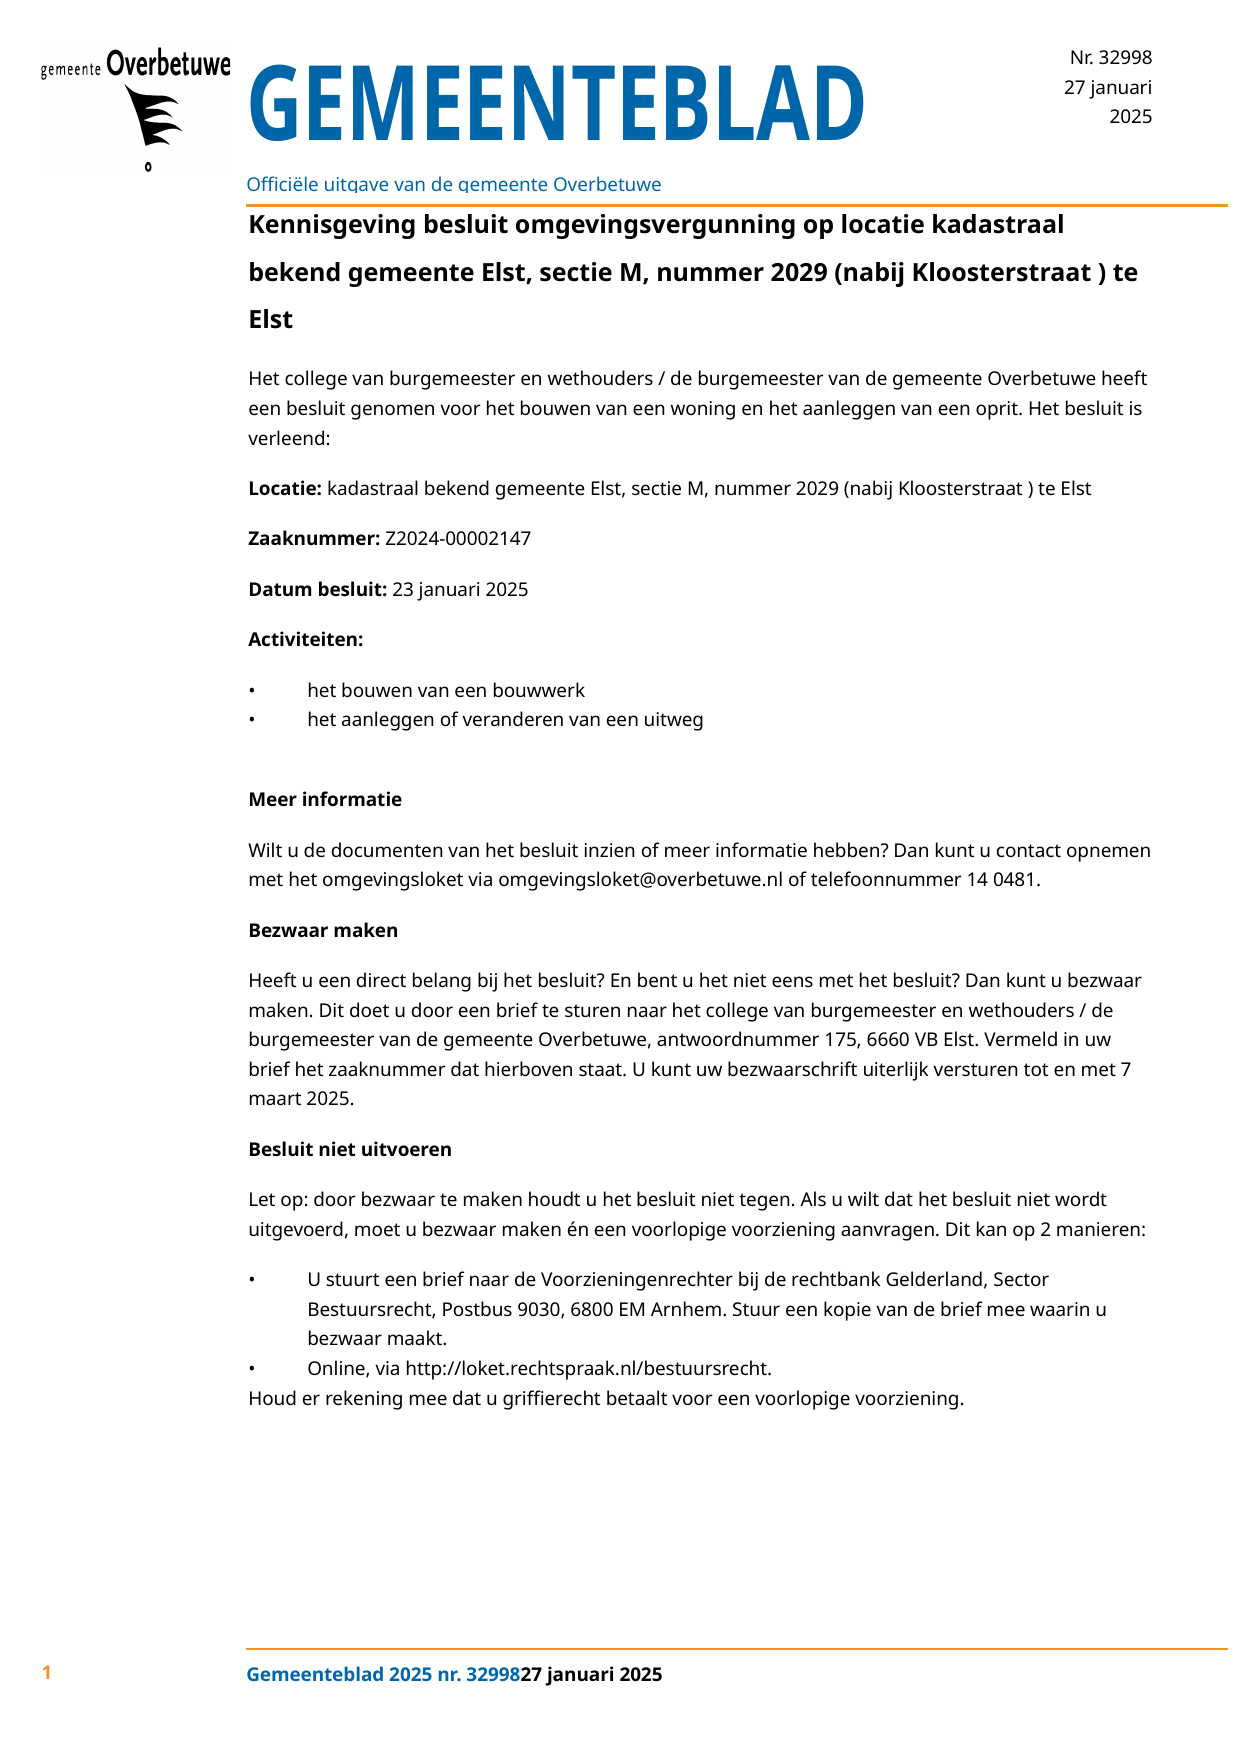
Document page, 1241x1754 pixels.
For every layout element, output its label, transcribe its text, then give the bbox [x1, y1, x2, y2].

list U stuurt een brief naar de Voorzieningenrechter bij de rechtbank Gelderland, Sector Bestuursrecht, Postbus 9030, 6800 EM Arnhem. Stuur een kopie van de brief mee waarin u bezwaar maakt. [248, 1266, 1152, 1351]
text Het college van burgemeester en wethouders / de burgemeester van de gemeente Overbetuwe heeft een besluit genomen voor het bouwen van een woning en het aanleggen van een oprit. Het besluit is verleend: [248, 366, 1152, 450]
text Locatie: kadastraal bekend gemeente Elst, sectie M, nummer 2029 (nabij Kloosterstraat ) te Elst [248, 475, 1152, 501]
text Besluit niet uitvoeren [248, 1136, 1152, 1162]
text Bezwaar maken [248, 917, 1152, 942]
text Heeft u een direct belang bij het besluit? En bent u het niet eens met het besluit? Dan kunt u bezwaar maken. Dit doet u door een brief te sturen naar het college van burgemeester en wethouders / de burgemeester van de gemeente Overbetuwe, antwoordnummer 175, 6660 VB Elst. Vermeld in uw brief het zaaknummer dat hierboven staat. U kunt uw bezwaarschrift uiterlijk versturen tot en met 7 maart 2025. [248, 967, 1152, 1111]
picture [41, 47, 231, 172]
text Let op: door bezwaar te maken houdt u het besluit niet tegen. Als u wilt dat het besluit niet wordt uitgevoerd, moet u bezwaar maken én een voorlopige voorziening aanvragen. Dit kan op 2 manieren: [248, 1186, 1152, 1242]
list het aanleggen of veranderen van een uitweg [248, 706, 1152, 732]
text Houd er rekening mee dat u griffierecht betaalt voor een voorlopige voorziening. [248, 1385, 1152, 1410]
text Wilt u de documenten van het besluit inzien of meer informatie hebben? Dan kunt u contact opnemen met het omgevingsloket via omgevingsloket@overbetuwe.nl of telefoonnummer 14 0481. [248, 837, 1152, 892]
text Datum besluit: 23 januari 2025 [248, 576, 1152, 602]
list het bouwen van een bouwwerk [248, 677, 1152, 702]
list Online, via http://loket.rechtspraak.nl/bestuursrecht. [248, 1355, 1152, 1381]
text Meer informatie [248, 786, 1152, 812]
text Kennisgeving besluit omgevingsvergunning op locatie kadastraal bekend gemeente Elst, sectie M, nummer 2029 (nabij Kloosterstraat ) te Elst [248, 207, 1152, 336]
text Zaaknummer: Z2024-00002147 [248, 526, 1152, 551]
text Activiteiten: [248, 626, 1152, 652]
